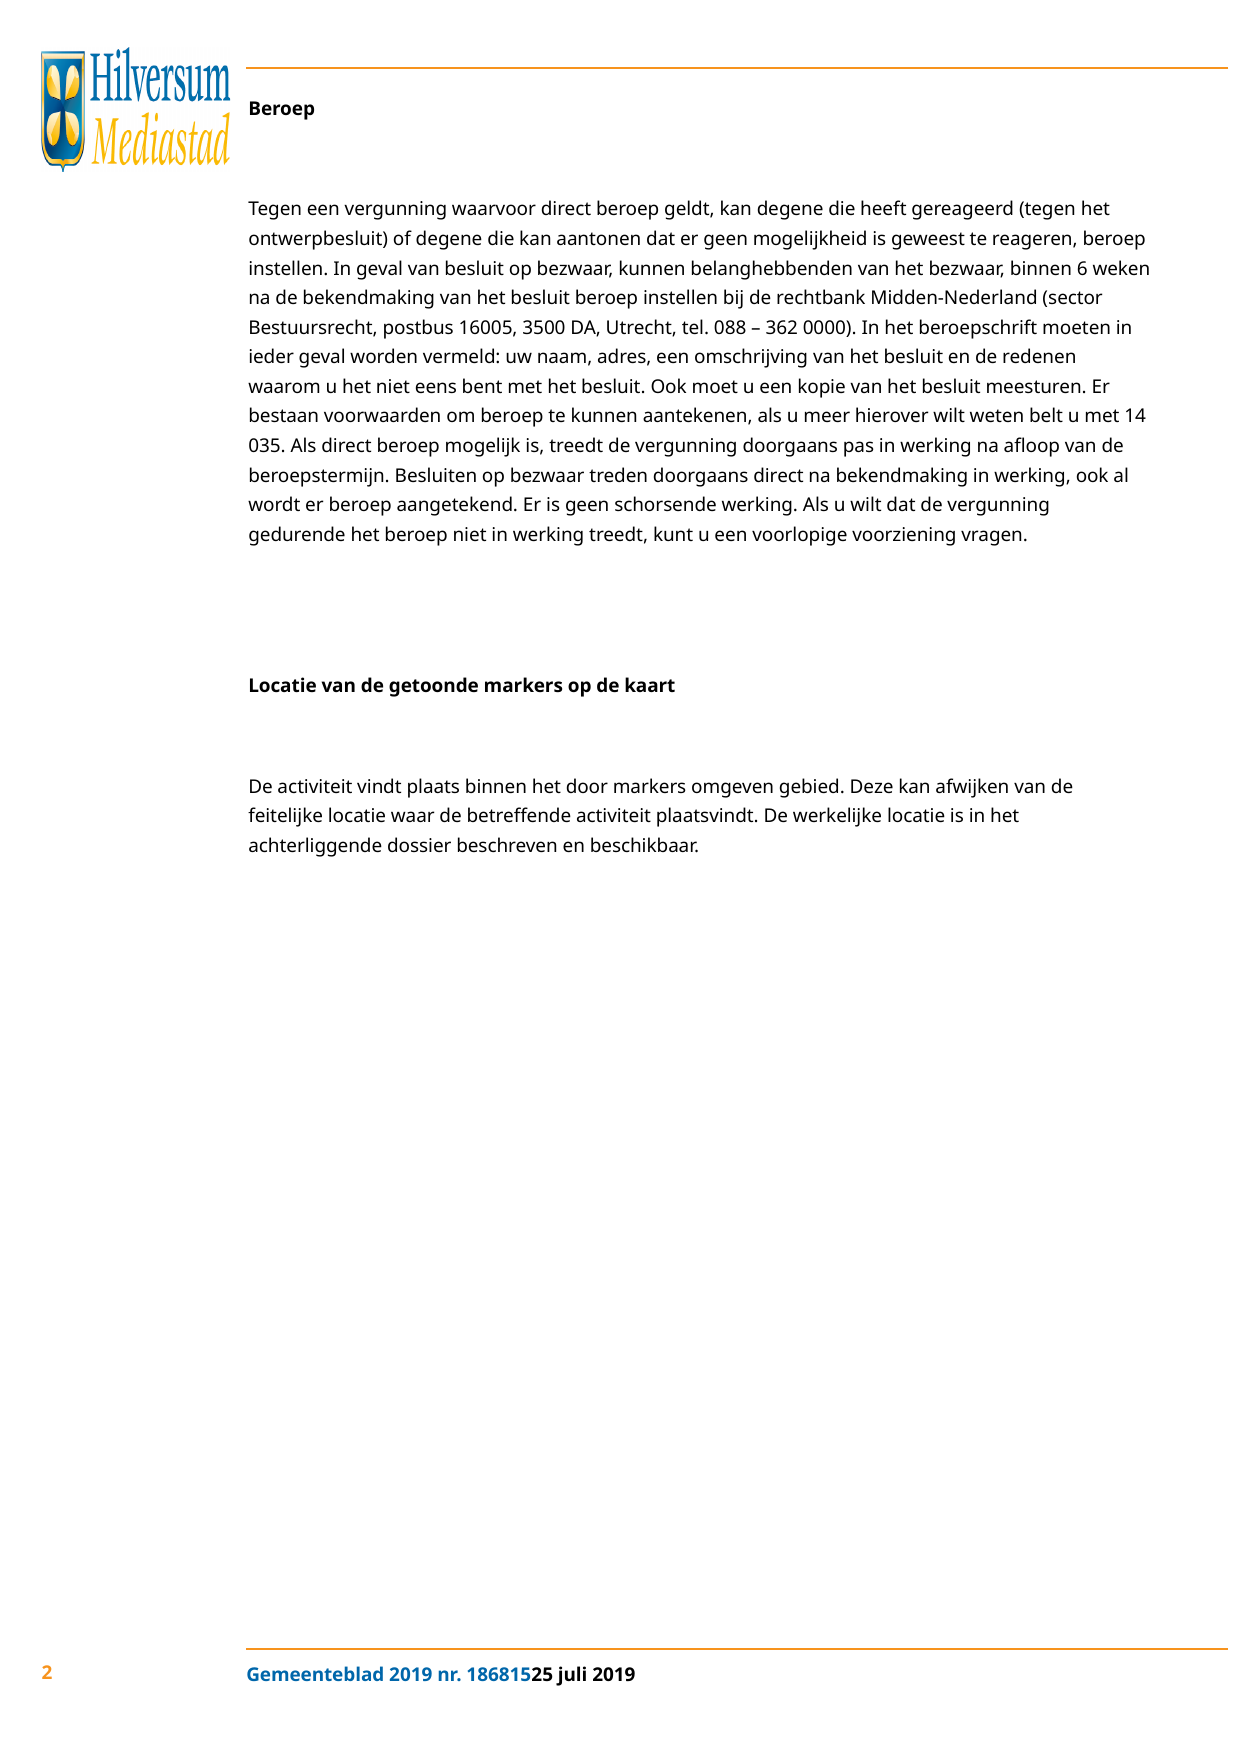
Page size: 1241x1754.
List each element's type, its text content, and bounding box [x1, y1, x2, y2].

text De activiteit vindt plaats binnen het door markers omgeven gebied. Deze kan afwijken van de feitelijke locatie waar de betreffende activiteit plaatsvindt. De werkelijke locatie is in het achterliggende dossier beschreven en beschikbaar. [248, 773, 1152, 858]
text Locatie van de getoonde markers op de kaart [248, 672, 1152, 698]
text Tegen een vergunning waarvoor direct beroep geldt, kan degene die heeft gereageerd (tegen het ontwerpbesluit) of degene die kan aantonen dat er geen mogelijkheid is geweest te reageren, beroep instellen. In geval van besluit op bezwaar, kunnen belanghebbenden van het bezwaar, binnen 6 weken na de bekendmaking van het besluit beroep instellen bij de rechtbank Midden-Nederland (sector Bestuursrecht, postbus 16005, 3500 DA, Utrecht, tel. 088 – 362 0000). In het beroepschrift moeten in ieder geval worden vermeld: uw naam, adres, een omschrijving van het besluit en de redenen waarom u het niet eens bent met het besluit. Ook moet u een kopie van het besluit meesturen. Er bestaan voorwaarden om beroep te kunnen aantekenen, als u meer hierover wilt weten belt u met 14 035. Als direct beroep mogelijk is, treedt de vergunning doorgaans pas in werking na afloop van de beroepstermijn. Besluiten op bezwaar treden doorgaans direct na bekendmaking in werking, ook al wordt er beroep aangetekend. Er is geen schorsende werking. Als u wilt dat de vergunning gedurende het beroep niet in werking treedt, kunt u een voorlopige voorziening vragen. [248, 196, 1152, 547]
picture [41, 47, 231, 172]
text Beroep [248, 95, 1152, 121]
